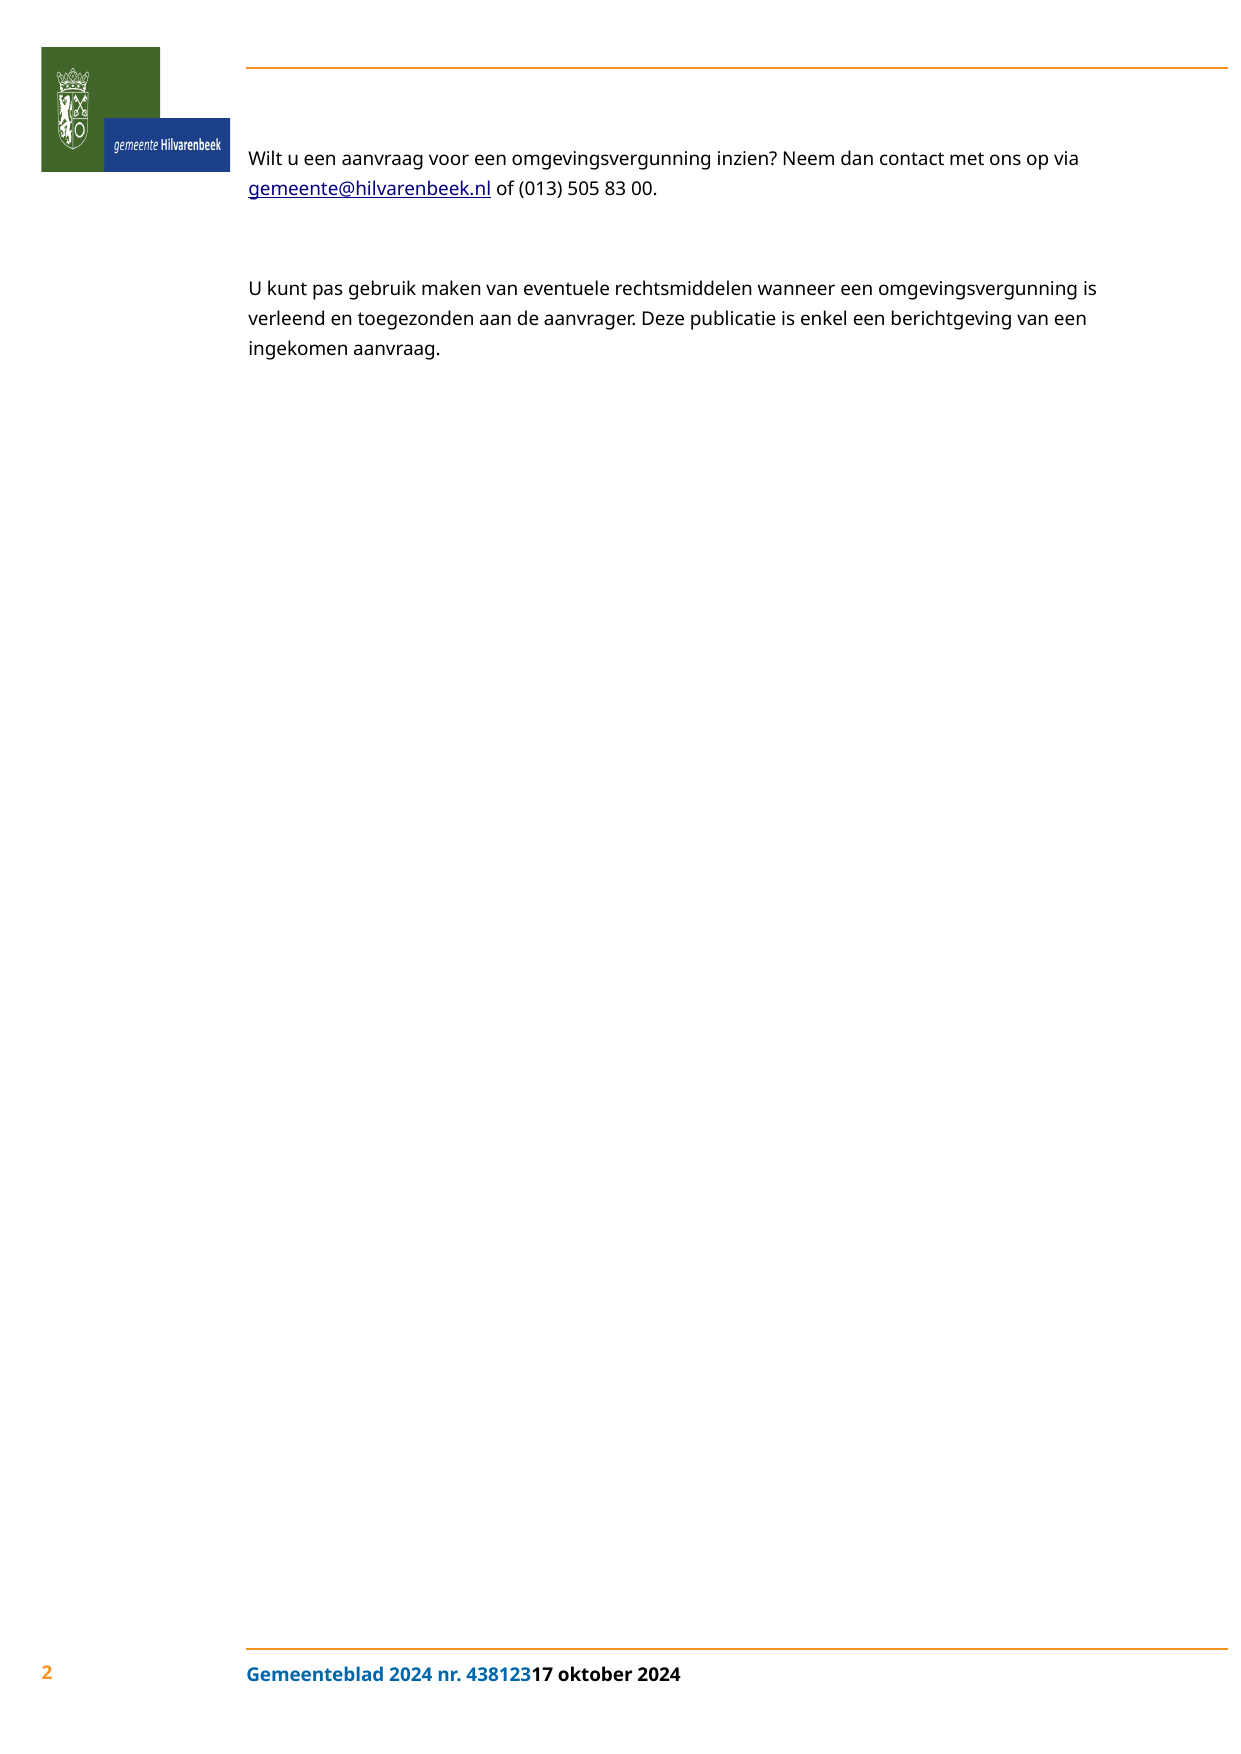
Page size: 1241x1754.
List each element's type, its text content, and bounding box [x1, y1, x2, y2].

picture [41, 47, 231, 172]
text Wilt u een aanvraag voor een omgevingsvergunning inzien? Neem dan contact met ons op via gemeente@hilvarenbeek.nl of (013) 505 83 00. [248, 145, 1152, 201]
text U kunt pas gebruik maken van eventuele rechtsmiddelen wanneer een omgevingsvergunning is verleend en toegezonden aan de aanvrager. Deze publicatie is enkel een berichtgeving van een ingekomen aanvraag. [248, 276, 1152, 361]
